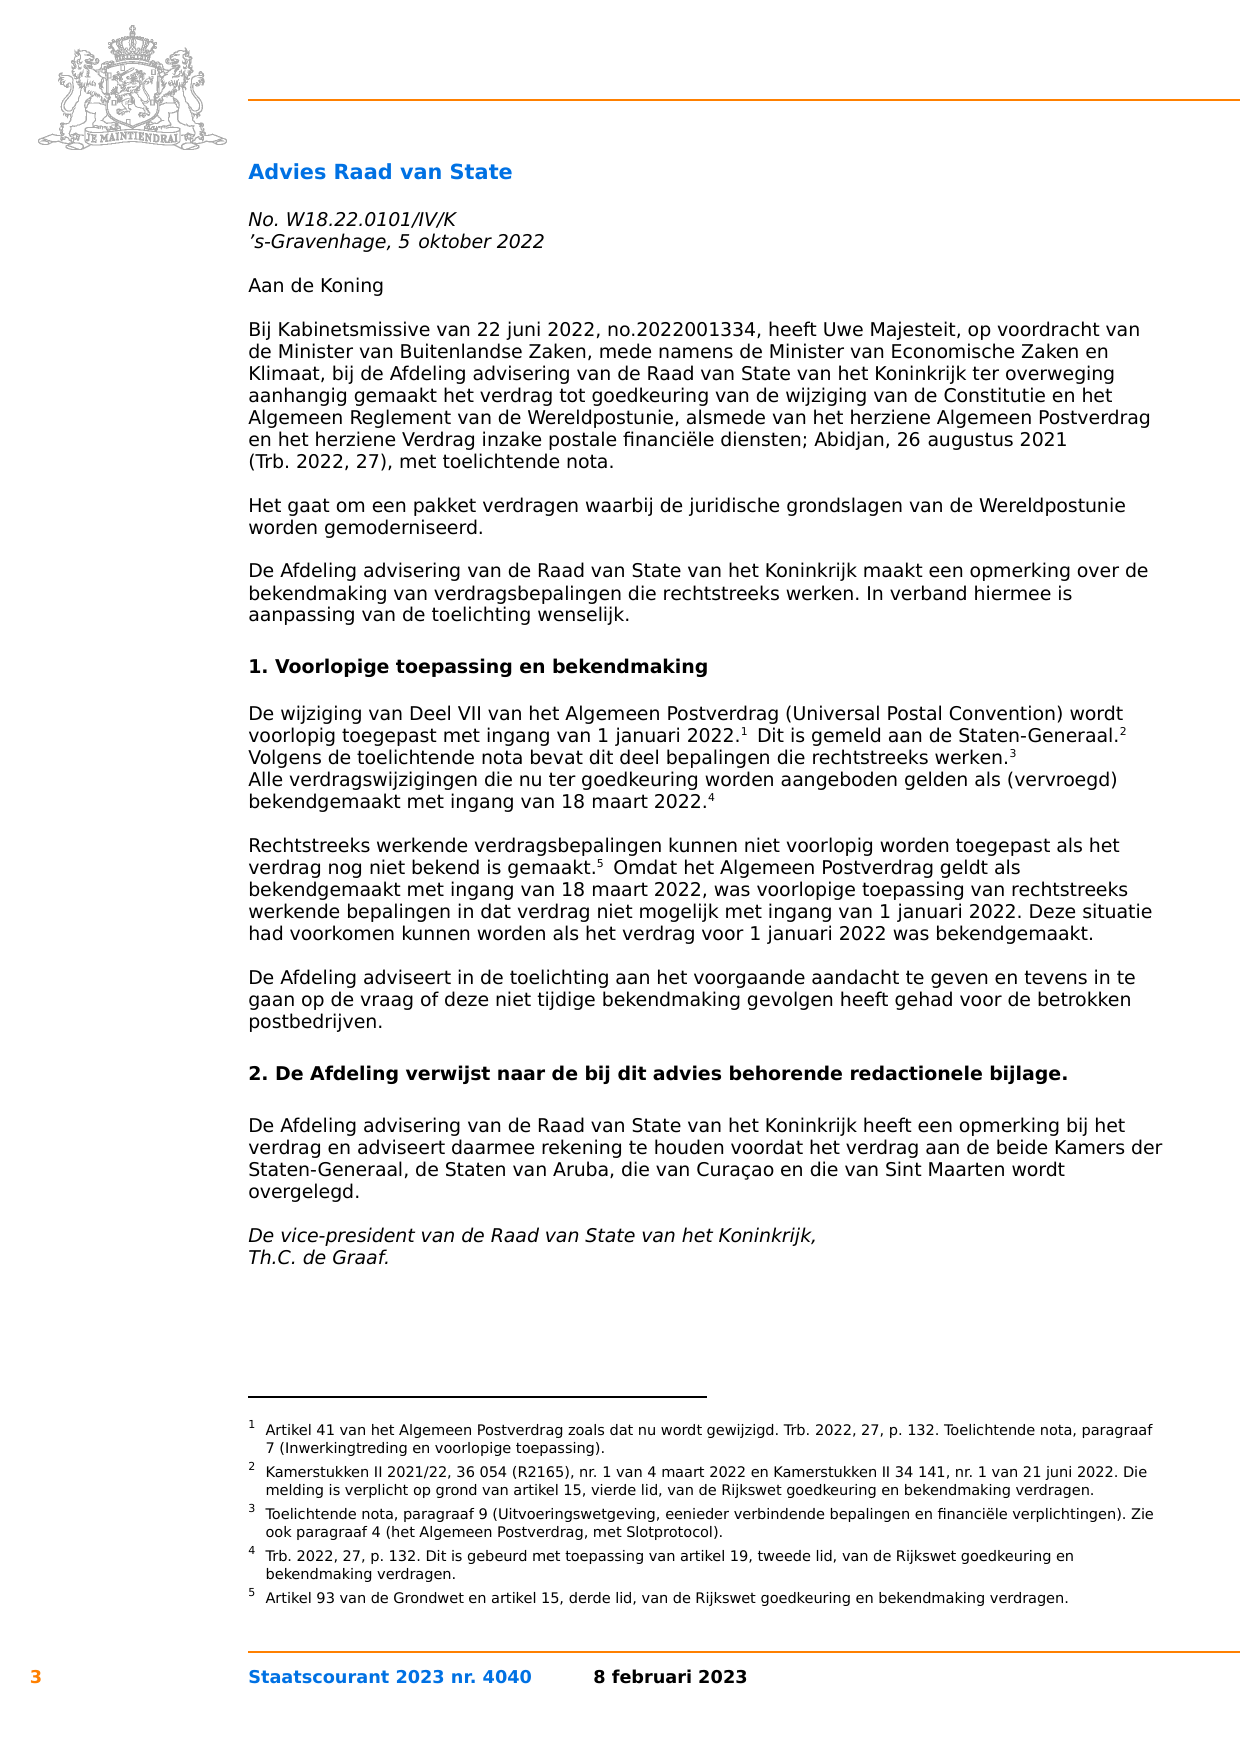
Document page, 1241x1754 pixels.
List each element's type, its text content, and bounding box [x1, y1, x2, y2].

text Bij Kabinetsmissive van 22 juni 2022, no.2022001334, heeft Uwe Majesteit, op voordracht van de Minister van Buitenlandse Zaken, mede namens de Minister van Economische Zaken en Klimaat, bij de Afdeling advisering van de Raad van State van het Koninkrijk ter overweging aanhangig gemaakt het verdrag tot goedkeuring van de wijziging van de Constitutie en het Algemeen Reglement van de Wereldpostunie, alsmede van het herziene Algemeen Postverdrag en het herziene Verdrag inzake postale financiële diensten; Abidjan, 26 augustus 2021 (Trb. 2022, 27), met toelichtende nota. [248, 319, 1163, 473]
text No. W18.22.0101/IV/K [248, 209, 1163, 231]
text Kamerstukken II 2021/22, 36 054 (R2165), nr. 1 van 4 maart 2022 en Kamerstukken II 34 141, nr. 1 van 21 juni 2022. Die melding is verplicht op grond van artikel 15, vierde lid, van de Rijkswet goedkeuring en bekendmaking verdragen. [248, 1460, 1163, 1499]
text ’s-Gravenhage, 5 oktober 2022 [248, 231, 1163, 253]
text Rechtstreeks werkende verdragsbepalingen kunnen niet voorlopig worden toegepast als het verdrag nog niet bekend is gemaakt. Omdat het Algemeen Postverdrag geldt als bekendgemaakt met ingang van 18 maart 2022, was voorlopige toepassing van rechtstreeks werkende bepalingen in dat verdrag niet mogelijk met ingang van 1 januari 2022. Deze situatie had voorkomen kunnen worden als het verdrag voor 1 januari 2022 was bekendgemaakt. [248, 835, 1163, 945]
subtitle Advies Raad van State [248, 160, 1163, 184]
text Trb. 2022, 27, p. 132. Dit is gebeurd met toepassing van artikel 19, tweede lid, van de Rijkswet goedkeuring en bekendmaking verdragen. [248, 1544, 1163, 1583]
text De Afdeling advisering van de Raad van State van het Koninkrijk heeft een opmerking bij het verdrag en adviseert daarmee rekening te houden voordat het verdrag aan de beide Kamers der Staten-Generaal, de Staten van Aruba, die van Curaçao en die van Sint Maarten wordt overgelegd. [248, 1115, 1163, 1203]
text De wijziging van Deel VII van het Algemeen Postverdrag (Universal Postal Convention) wordt voorlopig toegepast met ingang van 1 januari 2022. Dit is gemeld aan de Staten-Generaal. Volgens de toelichtende nota bevat dit deel bepalingen die rechtstreeks werken. [248, 703, 1163, 769]
subtitle 2. De Afdeling verwijst naar de bij dit advies behorende redactionele bijlage. [248, 1063, 1163, 1085]
text Aan de Koning [248, 275, 1163, 297]
text Alle verdragswijzigingen die nu ter goedkeuring worden aangeboden gelden als (vervroegd) bekendgemaakt met ingang van 18 maart 2022. [248, 769, 1163, 813]
text De Afdeling adviseert in de toelichting aan het voorgaande aandacht te geven en tevens in te gaan op de vraag of deze niet tijdige bekendmaking gevolgen heeft gehad voor de betrokken postbedrijven. [248, 967, 1163, 1033]
text Artikel 93 van de Grondwet en artikel 15, derde lid, van de Rijkswet goedkeuring en bekendmaking verdragen. [248, 1586, 1163, 1608]
subtitle 1. Voorlopige toepassing en bekendmaking [248, 656, 1163, 678]
text Het gaat om een pakket verdragen waarbij de juridische grondslagen van de Wereldpostunie worden gemoderniseerd. [248, 494, 1163, 538]
text De vice-president van de Raad van State van het Koninkrijk, Th.C. de Graaf. [248, 1224, 1163, 1268]
text Artikel 41 van het Algemeen Postverdrag zoals dat nu wordt gewijzigd. Trb. 2022, 27, p. 132. Toelichtende nota, paragraaf 7 (Inwerkingtreding en voorlopige toepassing). [248, 1418, 1163, 1457]
text Toelichtende nota, paragraaf 9 (Uitvoeringswetgeving, eenieder verbindende bepalingen en financiële verplichtingen). Zie ook paragraaf 4 (het Algemeen Postverdrag, met Slotprotocol). [248, 1502, 1163, 1541]
text De Afdeling advisering van de Raad van State van het Koninkrijk maakt een opmerking over de bekendmaking van verdragsbepalingen die rechtstreeks werken. In verband hiermee is aanpassing van de toelichting wenselijk. [248, 560, 1163, 626]
picture [38, 25, 227, 150]
